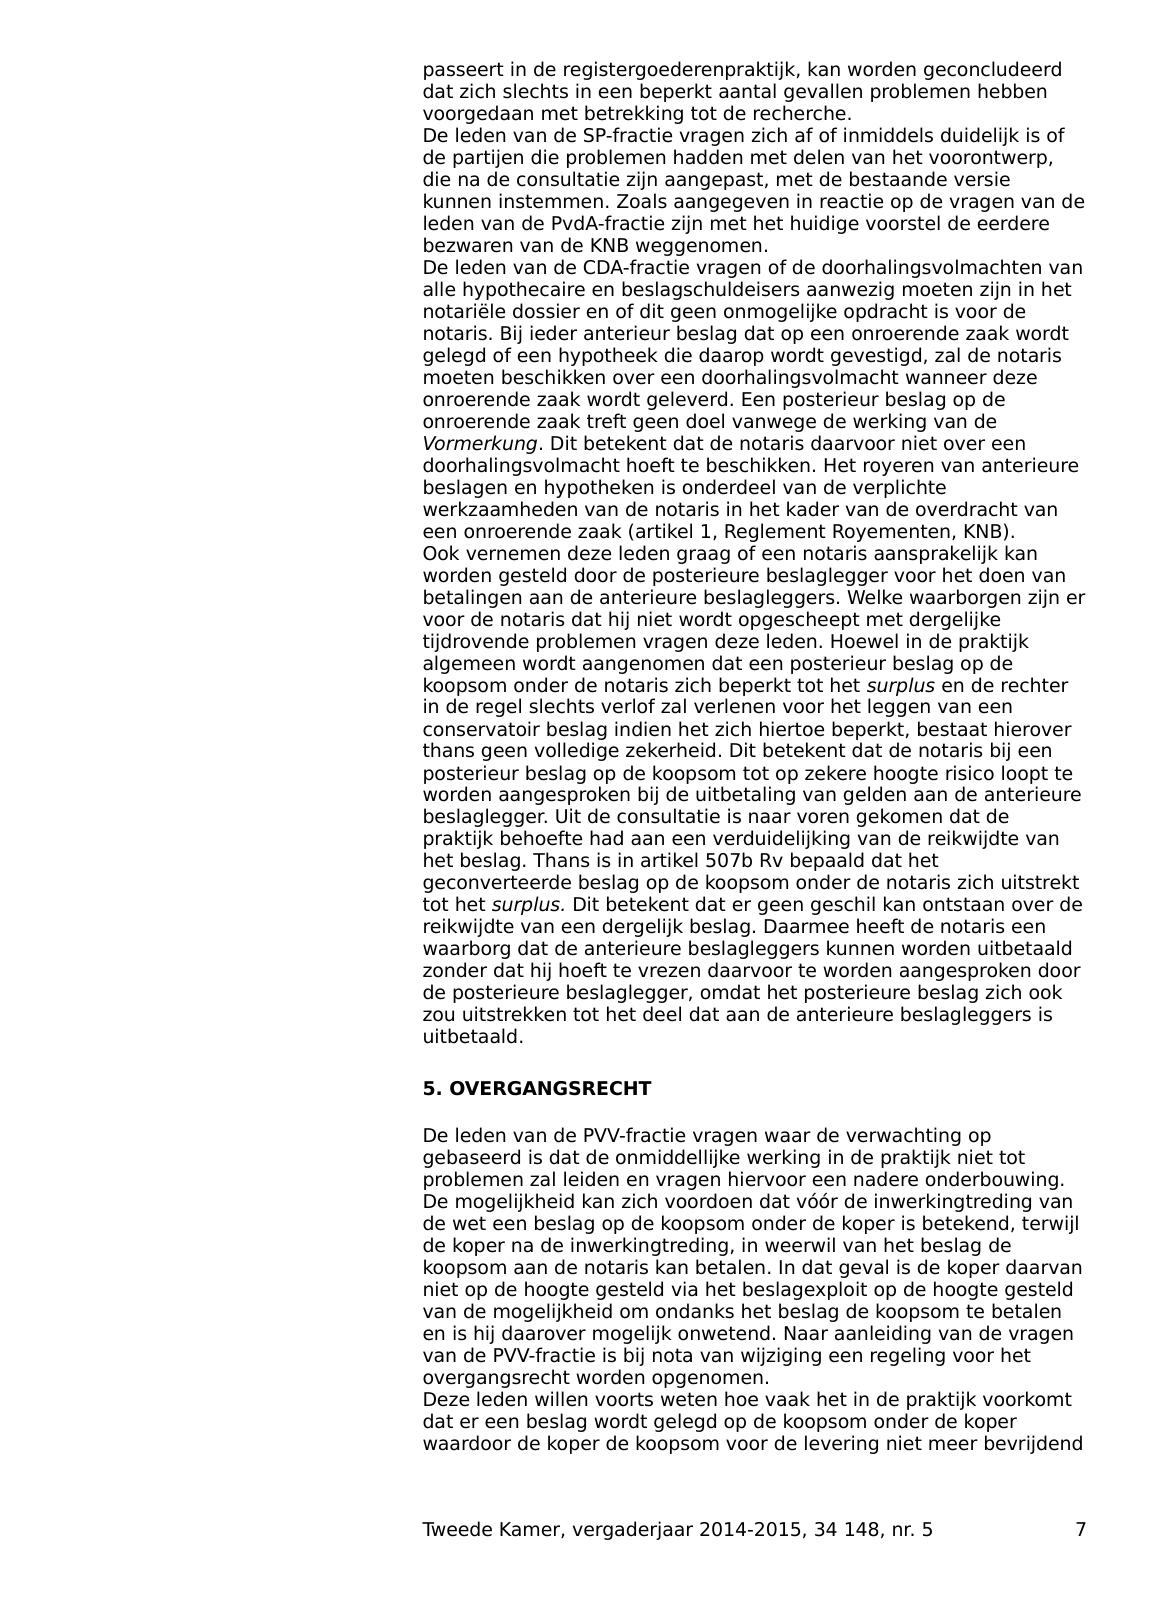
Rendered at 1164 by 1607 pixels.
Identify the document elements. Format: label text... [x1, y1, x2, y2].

subtitle 5. OVERGANGSRECHT [422, 1078, 1087, 1100]
text De leden van de SP-fractie vragen zich af of inmiddels duidelijk is of de partijen die problemen hadden met delen van het voorontwerp, die na de consultatie zijn aangepast, met de bestaande versie kunnen instemmen. Zoals aangegeven in reactie op de vragen van de leden van de PvdA-fractie zijn met het huidige voorstel de eerdere bezwaren van de KNB weggenomen. [422, 125, 1087, 257]
text passeert in de registergoederenpraktijk, kan worden geconcludeerd dat zich slechts in een beperkt aantal gevallen problemen hebben voorgedaan met betrekking tot de recherche. [422, 59, 1087, 125]
text Ook vernemen deze leden graag of een notaris aansprakelijk kan worden gesteld door de posterieure beslaglegger voor het doen van betalingen aan de anterieure beslagleggers. Welke waarborgen zijn er voor de notaris dat hij niet wordt opgescheept met dergelijke tijdrovende problemen vragen deze leden. Hoewel in de praktijk algemeen wordt aangenomen dat een posterieur beslag op de koopsom onder de notaris zich beperkt tot het surplus en de rechter in de regel slechts verlof zal verlenen voor het leggen van een conservatoir beslag indien het zich hiertoe beperkt, bestaat hierover thans geen volledige zekerheid. Dit betekent dat de notaris bij een posterieur beslag op de koopsom tot op zekere hoogte risico loopt te worden aangesproken bij de uitbetaling van gelden aan de anterieure beslaglegger. Uit de consultatie is naar voren gekomen dat de praktijk behoefte had aan een verduidelijking van de reikwijdte van het beslag. Thans is in artikel 507b Rv bepaald dat het geconverteerde beslag op de koopsom onder de notaris zich uitstrekt tot het surplus. Dit betekent dat er geen geschil kan ontstaan over de reikwijdte van een dergelijk beslag. Daarmee heeft de notaris een waarborg dat de anterieure beslagleggers kunnen worden uitbetaald zonder dat hij hoeft te vrezen daarvoor te worden aangesproken door de posterieure beslaglegger, omdat het posterieure beslag zich ook zou uitstrekken tot het deel dat aan de anterieure beslagleggers is uitbetaald. [422, 543, 1087, 1048]
text Deze leden willen voorts weten hoe vaak het in de praktijk voorkomt dat er een beslag wordt gelegd op de koopsom onder de koper waardoor de koper de koopsom voor de levering niet meer bevrijdend [422, 1389, 1087, 1455]
text De leden van de PVV-fractie vragen waar de verwachting op gebaseerd is dat de onmiddellijke werking in de praktijk niet tot problemen zal leiden en vragen hiervoor een nadere onderbouwing. De mogelijkheid kan zich voordoen dat vóór de inwerkingtreding van de wet een beslag op de koopsom onder de koper is betekend, terwijl de koper na de inwerkingtreding, in weerwil van het beslag de koopsom aan de notaris kan betalen. In dat geval is de koper daarvan niet op de hoogte gesteld via het beslagexploit op de hoogte gesteld van de mogelijkheid om ondanks het beslag de koopsom te betalen en is hij daarover mogelijk onwetend. Naar aanleiding van de vragen van de PVV-fractie is bij nota van wijziging een regeling voor het overgangsrecht worden opgenomen. [422, 1125, 1087, 1389]
text De leden van de CDA-fractie vragen of de doorhalingsvolmachten van alle hypothecaire en beslagschuldeisers aanwezig moeten zijn in het notariële dossier en of dit geen onmogelijke opdracht is voor de notaris. Bij ieder anterieur beslag dat op een onroerende zaak wordt gelegd of een hypotheek die daarop wordt gevestigd, zal de notaris moeten beschikken over een doorhalingsvolmacht wanneer deze onroerende zaak wordt geleverd. Een posterieur beslag op de onroerende zaak treft geen doel vanwege de werking van de Vormerkung. Dit betekent dat de notaris daarvoor niet over een doorhalingsvolmacht hoeft te beschikken. Het royeren van anterieure beslagen en hypotheken is onderdeel van de verplichte werkzaamheden van de notaris in het kader van de overdracht van een onroerende zaak (artikel 1, Reglement Royementen, KNB). [422, 257, 1087, 543]
